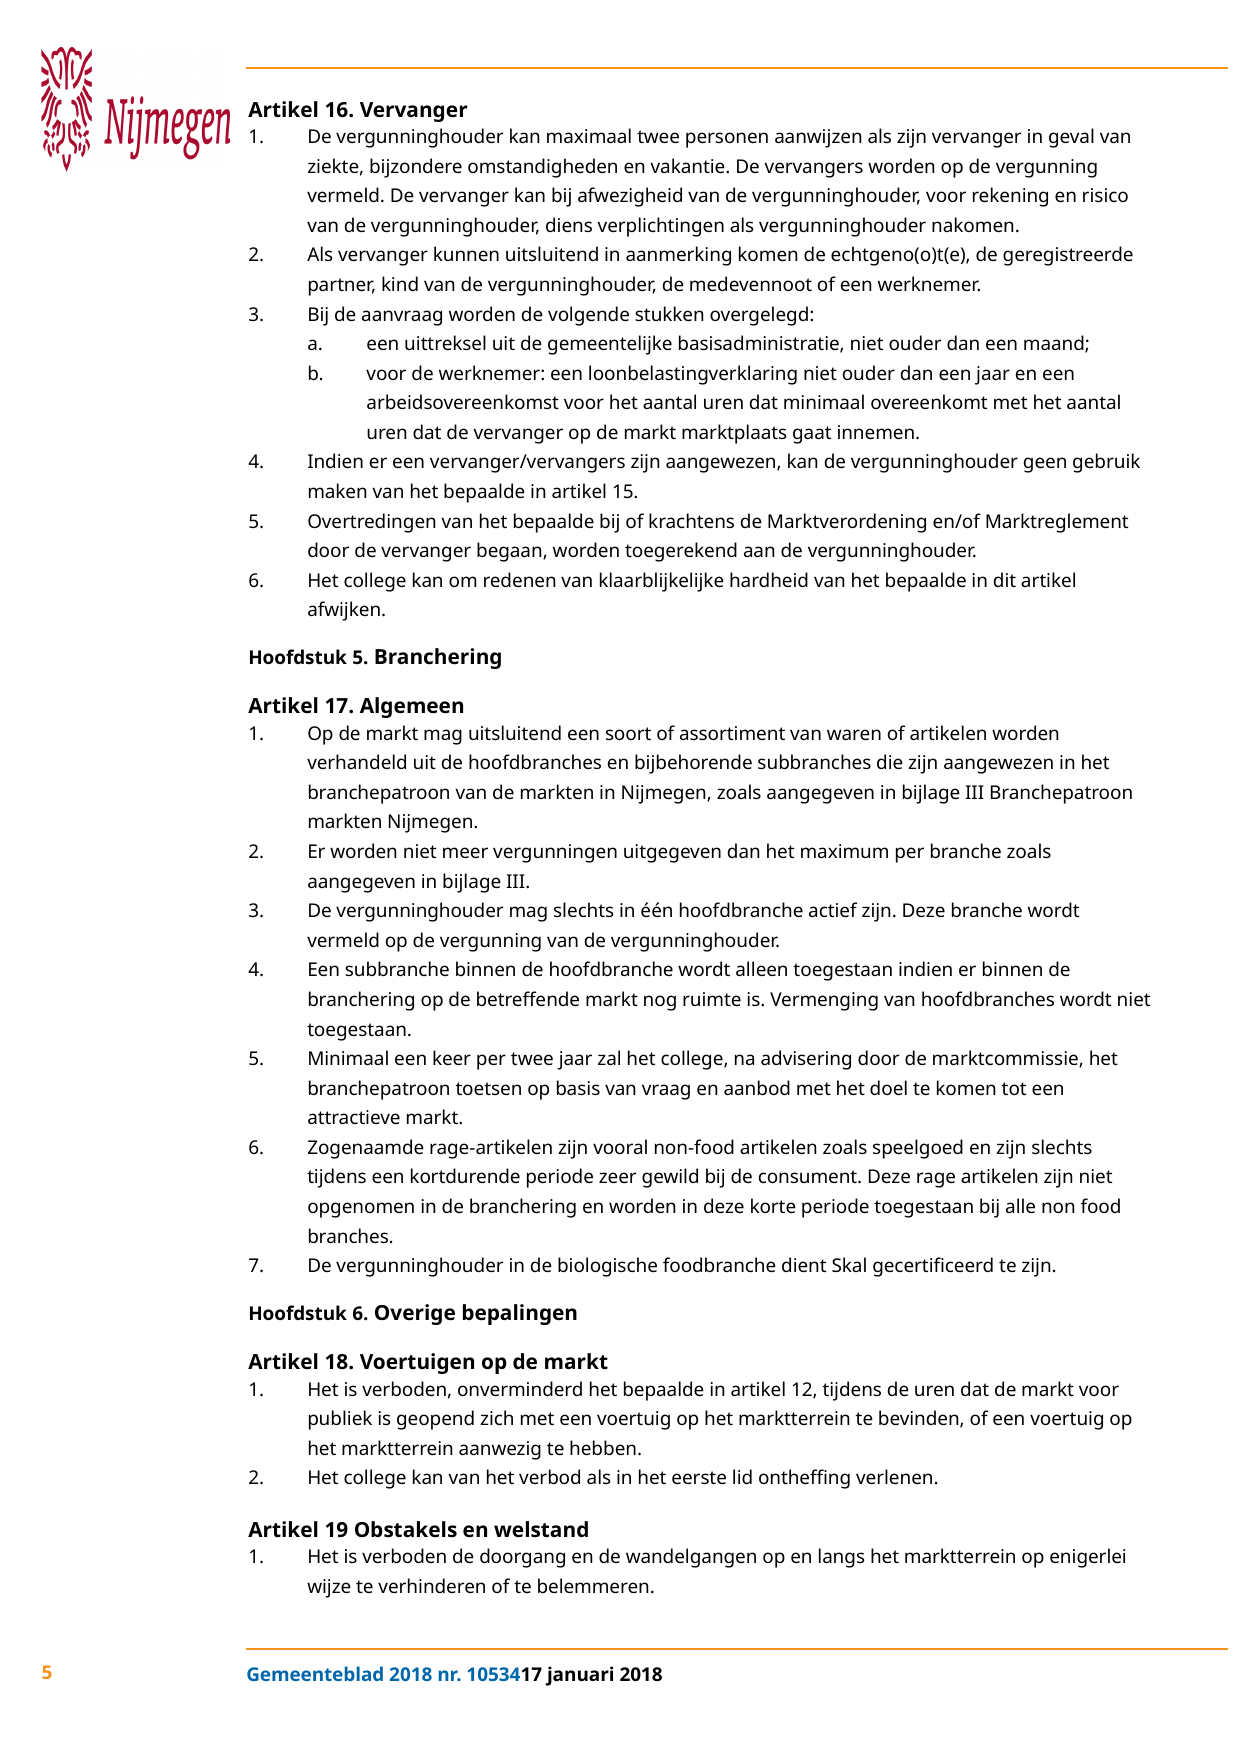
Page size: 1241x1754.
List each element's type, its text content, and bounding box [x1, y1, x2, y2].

list een uittreksel uit de gemeentelijke basisadministratie, niet ouder dan een maand; [307, 330, 1152, 356]
list Het college kan om redenen van klaarblijkelijke hardheid van het bepaalde in dit artikel afwijken. [248, 567, 1152, 622]
list Indien er een vervanger/vervangers zijn aangewezen, kan de vergunninghouder geen gebruik maken van het bepaalde in artikel 15. [248, 449, 1152, 504]
list Overtredingen van het bepaalde bij of krachtens de Marktverordening en/of Marktreglement door de vervanger begaan, worden toegerekend aan de vergunninghouder. [248, 508, 1152, 563]
list Bij de aanvraag worden de volgende stukken overgelegd: [248, 301, 1152, 326]
list Op de markt mag uitsluitend een soort of assortiment van waren of artikelen worden verhandeld uit de hoofdbranches en bijbehorende subbranches die zijn aangewezen in het branchepatroon van de markten in Nijmegen, zoals aangegeven in bijlage III Branchepatroon markten Nijmegen. [248, 720, 1152, 834]
list De vergunninghouder in de biologische foodbranche dient Skal gecertificeerd te zijn. [248, 1252, 1152, 1278]
text Artikel 16. Vervanger [248, 95, 1152, 123]
list Het is verboden, onverminderd het bepaalde in artikel 12, tijdens de uren dat de markt voor publiek is geopend zich met een voertuig op het marktterrein te bevinden, of een voertuig op het marktterrein aanwezig te hebben. [248, 1376, 1152, 1461]
list Als vervanger kunnen uitsluitend in aanmerking komen de echtgeno(o)t(e), de geregistreerde partner, kind van de vergunninghouder, de medevennoot of een werknemer. [248, 242, 1152, 297]
list Minimaal een keer per twee jaar zal het college, na advisering door de marktcommissie, het branchepatroon toetsen op basis van vraag en aanbod met het doel te komen tot een attractieve markt. [248, 1045, 1152, 1130]
list De vergunninghouder kan maximaal twee personen aanwijzen als zijn vervanger in geval van ziekte, bijzondere omstandigheden en vakantie. De vervangers worden op de vergunning vermeld. De vervanger kan bij afwezigheid van de vergunninghouder, voor rekening en risico van de vergunninghouder, diens verplichtingen als vergunninghouder nakomen. [248, 123, 1152, 238]
list Zogenaamde rage-artikelen zijn vooral non-food artikelen zoals speelgoed en zijn slechts tijdens een kortdurende periode zeer gewild bij de consument. Deze rage artikelen zijn niet opgenomen in de branchering en worden in deze korte periode toegestaan bij alle non food branches. [248, 1134, 1152, 1248]
list Het college kan van het verbod als in het eerste lid ontheffing verlenen. [248, 1464, 1152, 1490]
text Artikel 19 Obstakels en welstand [248, 1515, 1152, 1543]
picture [41, 47, 231, 172]
list Er worden niet meer vergunningen uitgegeven dan het maximum per branche zoals aangegeven in bijlage III. [248, 838, 1152, 893]
list voor de werknemer: een loonbelastingverklaring niet ouder dan een jaar en een arbeidsovereenkomst voor het aantal uren dat minimaal overeenkomt met het aantal uren dat de vervanger op de markt marktplaats gaat innemen. [307, 360, 1152, 445]
text Hoofdstuk 5. Branchering [248, 642, 1152, 671]
list De vergunninghouder mag slechts in één hoofdbranche actief zijn. Deze branche wordt vermeld op de vergunning van de vergunninghouder. [248, 897, 1152, 953]
text Artikel 17. Algemeen [248, 691, 1152, 720]
list Het is verboden de doorgang en de wandelgangen op en langs het marktterrein op enigerlei wijze te verhinderen of te belemmeren. [248, 1543, 1152, 1599]
text Artikel 18. Voertuigen op de markt [248, 1347, 1152, 1376]
list Een subbranche binnen de hoofdbranche wordt alleen toegestaan indien er binnen de branchering op de betreffende markt nog ruimte is. Vermenging van hoofdbranches wordt niet toegestaan. [248, 957, 1152, 1041]
text Hoofdstuk 6. Overige bepalingen [248, 1298, 1152, 1326]
